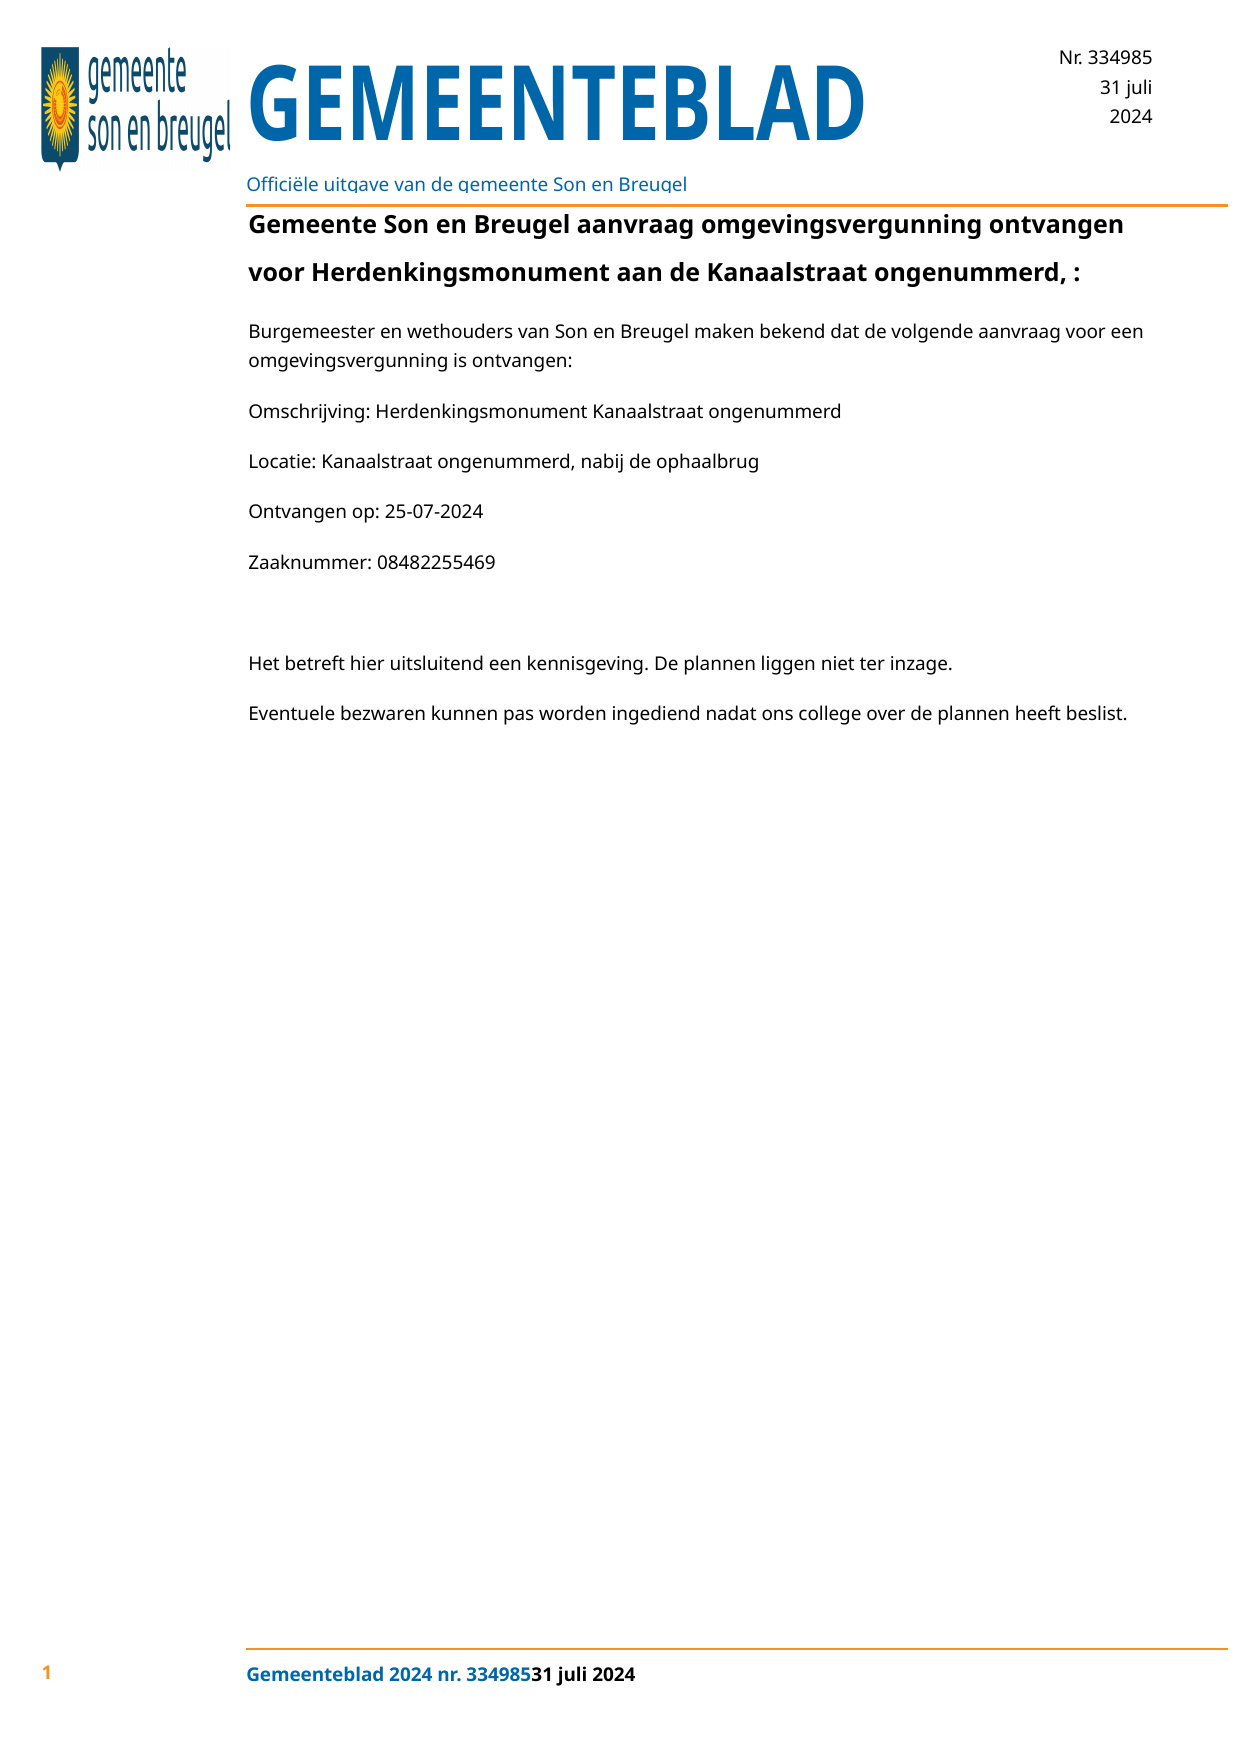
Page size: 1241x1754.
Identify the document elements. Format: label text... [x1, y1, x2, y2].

text Locatie: Kanaalstraat ongenummerd, nabij de ophaalbrug [248, 448, 1152, 474]
text Gemeente Son en Breugel aanvraag omgevingsvergunning ontvangen voor Herdenkingsmonument aan de Kanaalstraat ongenummerd, : [248, 207, 1152, 288]
text Burgemeester en wethouders van Son en Breugel maken bekend dat de volgende aanvraag voor een omgevingsvergunning is ontvangen: [248, 318, 1152, 373]
text Zaaknummer: 08482255469 [248, 549, 1152, 575]
text Ontvangen op: 25-07-2024 [248, 499, 1152, 524]
picture [41, 47, 231, 172]
text Omschrijving: Herdenkingsmonument Kanaalstraat ongenummerd [248, 398, 1152, 424]
text Het betreft hier uitsluitend een kennisgeving. De plannen liggen niet ter inzage. [248, 650, 1152, 676]
text Eventuele bezwaren kunnen pas worden ingediend nadat ons college over de plannen heeft beslist. [248, 700, 1152, 726]
